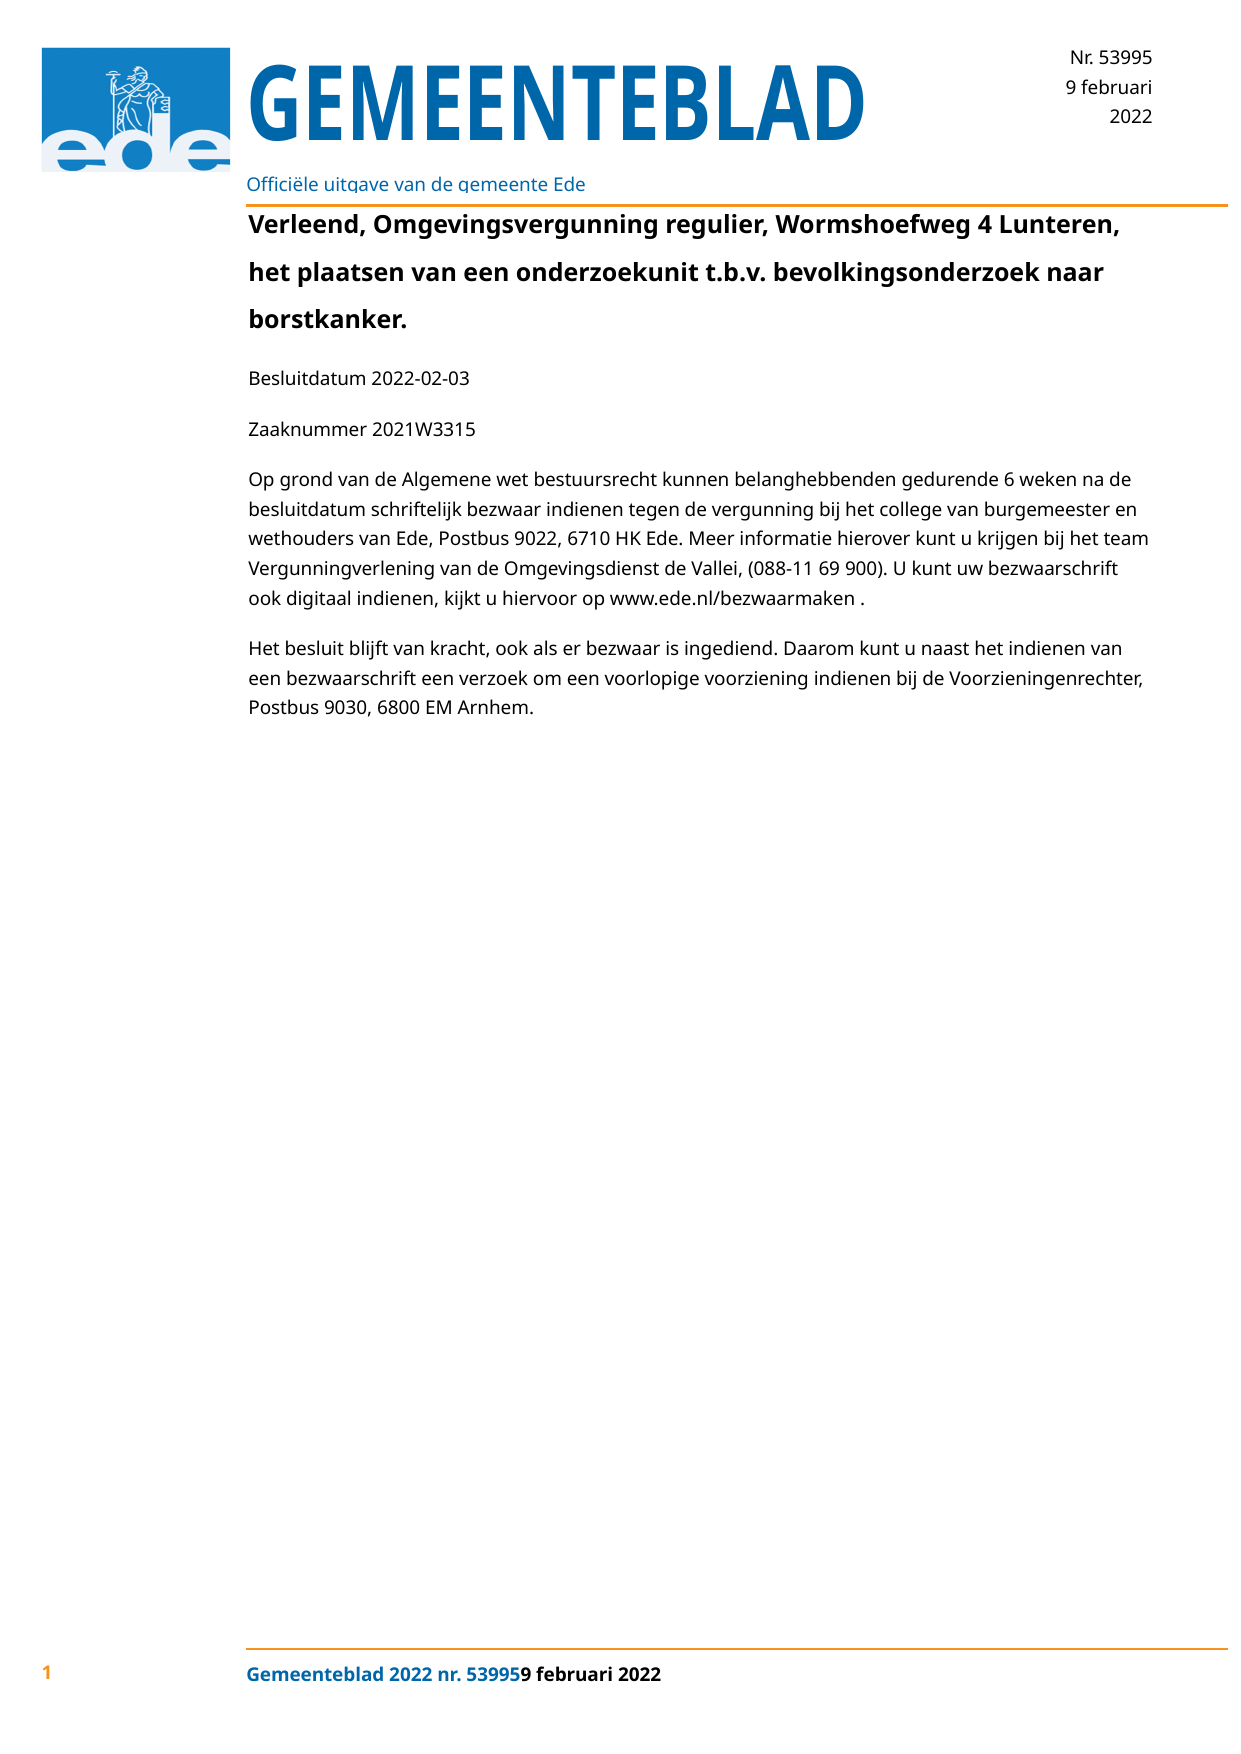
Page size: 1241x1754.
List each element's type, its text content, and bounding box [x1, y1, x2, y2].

text Verleend, Omgevingsvergunning regulier, Wormshoefweg 4 Lunteren, het plaatsen van een onderzoekunit t.b.v. bevolkingsonderzoek naar borstkanker. [248, 207, 1152, 336]
picture [41, 47, 231, 172]
text Op grond van de Algemene wet bestuursrecht kunnen belanghebbenden gedurende 6 weken na de besluitdatum schriftelijk bezwaar indienen tegen de vergunning bij het college van burgemeester en wethouders van Ede, Postbus 9022, 6710 HK Ede. Meer informatie hierover kunt u krijgen bij het team Vergunningverlening van de Omgevingsdienst de Vallei, (088-11 69 900). U kunt uw bezwaarschrift ook digitaal indienen, kijkt u hiervoor op www.ede.nl/bezwaarmaken . [248, 466, 1152, 610]
text Het besluit blijft van kracht, ook als er bezwaar is ingediend. Daarom kunt u naast het indienen van een bezwaarschrift een verzoek om een voorlopige voorziening indienen bij de Voorzieningenrechter, Postbus 9030, 6800 EM Arnhem. [248, 635, 1152, 720]
text Zaaknummer 2021W3315 [248, 416, 1152, 442]
text Besluitdatum 2022-02-03 [248, 366, 1152, 391]
